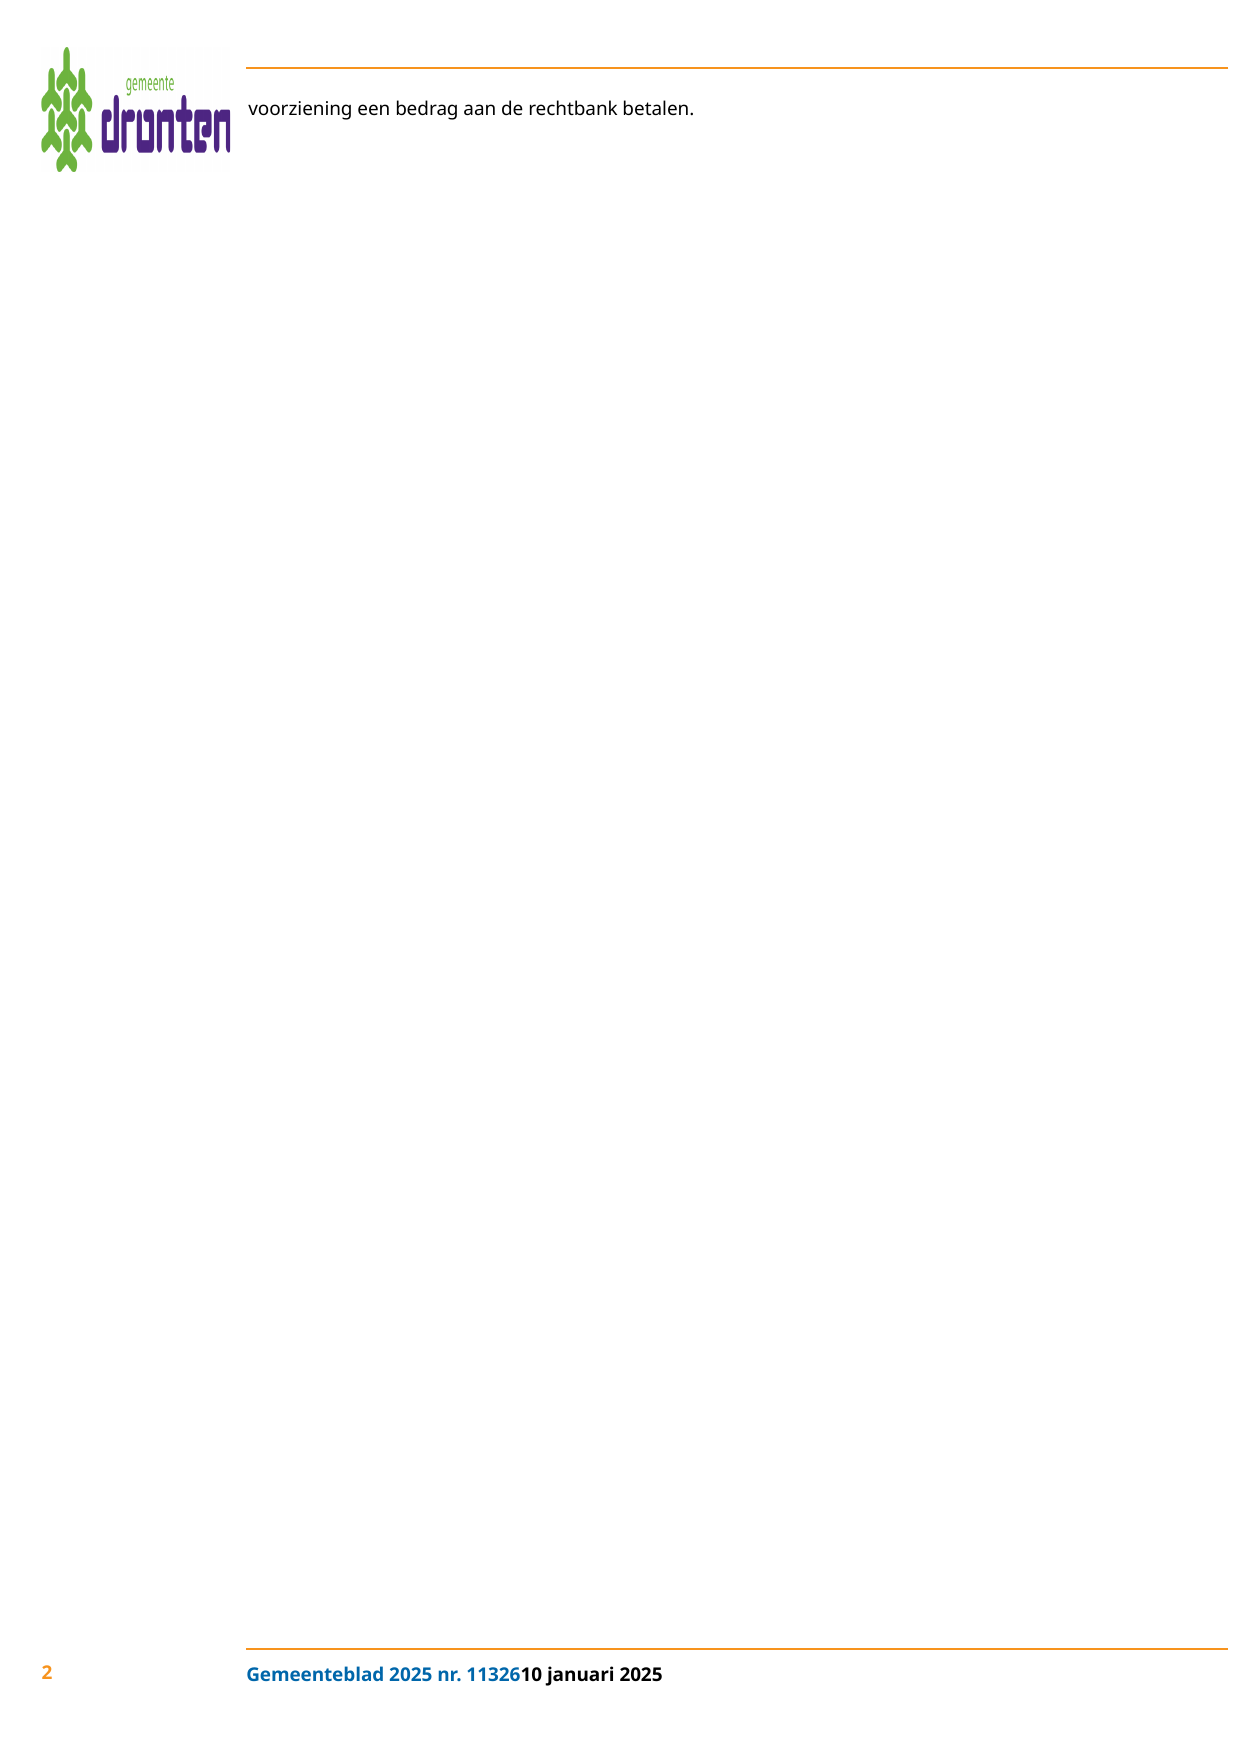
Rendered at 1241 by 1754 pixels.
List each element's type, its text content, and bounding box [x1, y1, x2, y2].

picture [41, 47, 231, 172]
text voorziening een bedrag aan de rechtbank betalen. [248, 95, 1152, 121]
